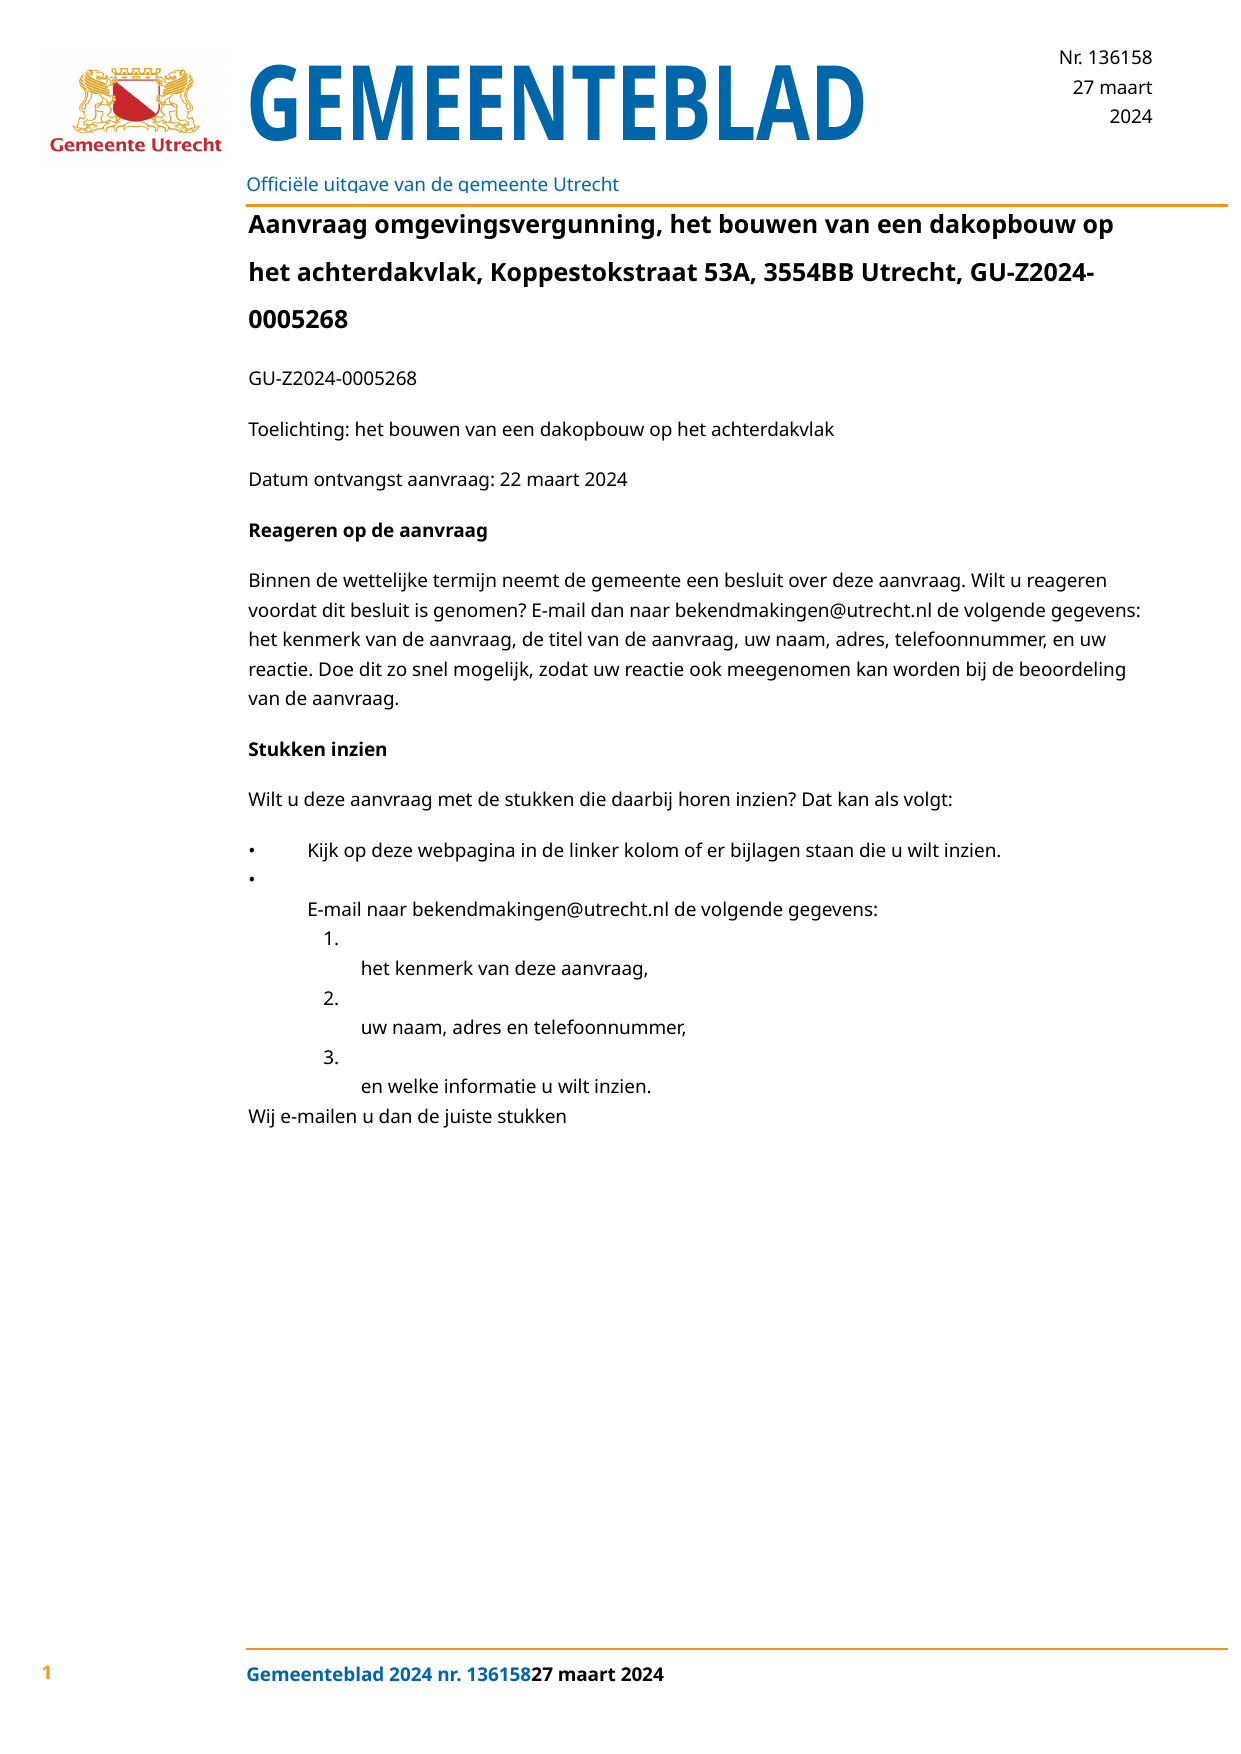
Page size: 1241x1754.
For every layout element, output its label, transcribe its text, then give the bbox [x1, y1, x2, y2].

text Aanvraag omgevingsvergunning, het bouwen van een dakopbouw op het achterdakvlak, Koppestokstraat 53A, 3554BB Utrecht, GU-Z2024-0005268 [248, 207, 1152, 336]
text Wilt u deze aanvraag met de stukken die daarbij horen inzien? Dat kan als volgt: [248, 786, 1152, 812]
text Datum ontvangst aanvraag: 22 maart 2024 [248, 466, 1152, 492]
text Reageren op de aanvraag [248, 517, 1152, 542]
text Toelichting: het bouwen van een dakopbouw op het achterdakvlak [248, 416, 1152, 442]
text Binnen de wettelijke termijn neemt de gemeente een besluit over deze aanvraag. Wilt u reageren voordat dit besluit is genomen? E-mail dan naar bekendmakingen@utrecht.nl de volgende gegevens: het kenmerk van de aanvraag, de titel van de aanvraag, uw naam, adres, telefoonnummer, en uw reactie. Doe dit zo snel mogelijk, zodat uw reactie ook meegenomen kan worden bij de beoordeling van de aanvraag. [248, 567, 1152, 711]
text Wij e-mailen u dan de juiste stukken [248, 1103, 1152, 1129]
list het kenmerk van deze aanvraag, [323, 955, 1152, 981]
list en welke informatie u wilt inzien. [323, 1073, 1152, 1099]
list E-mail naar bekendmakingen@utrecht.nl de volgende gegevens: [248, 896, 1152, 922]
list uw naam, adres en telefoonnummer, [323, 1014, 1152, 1040]
list Kijk op deze webpagina in de linker kolom of er bijlagen staan die u wilt inzien. [248, 837, 1152, 862]
picture [41, 47, 231, 172]
text GU-Z2024-0005268 [248, 366, 1152, 391]
text Stukken inzien [248, 736, 1152, 762]
